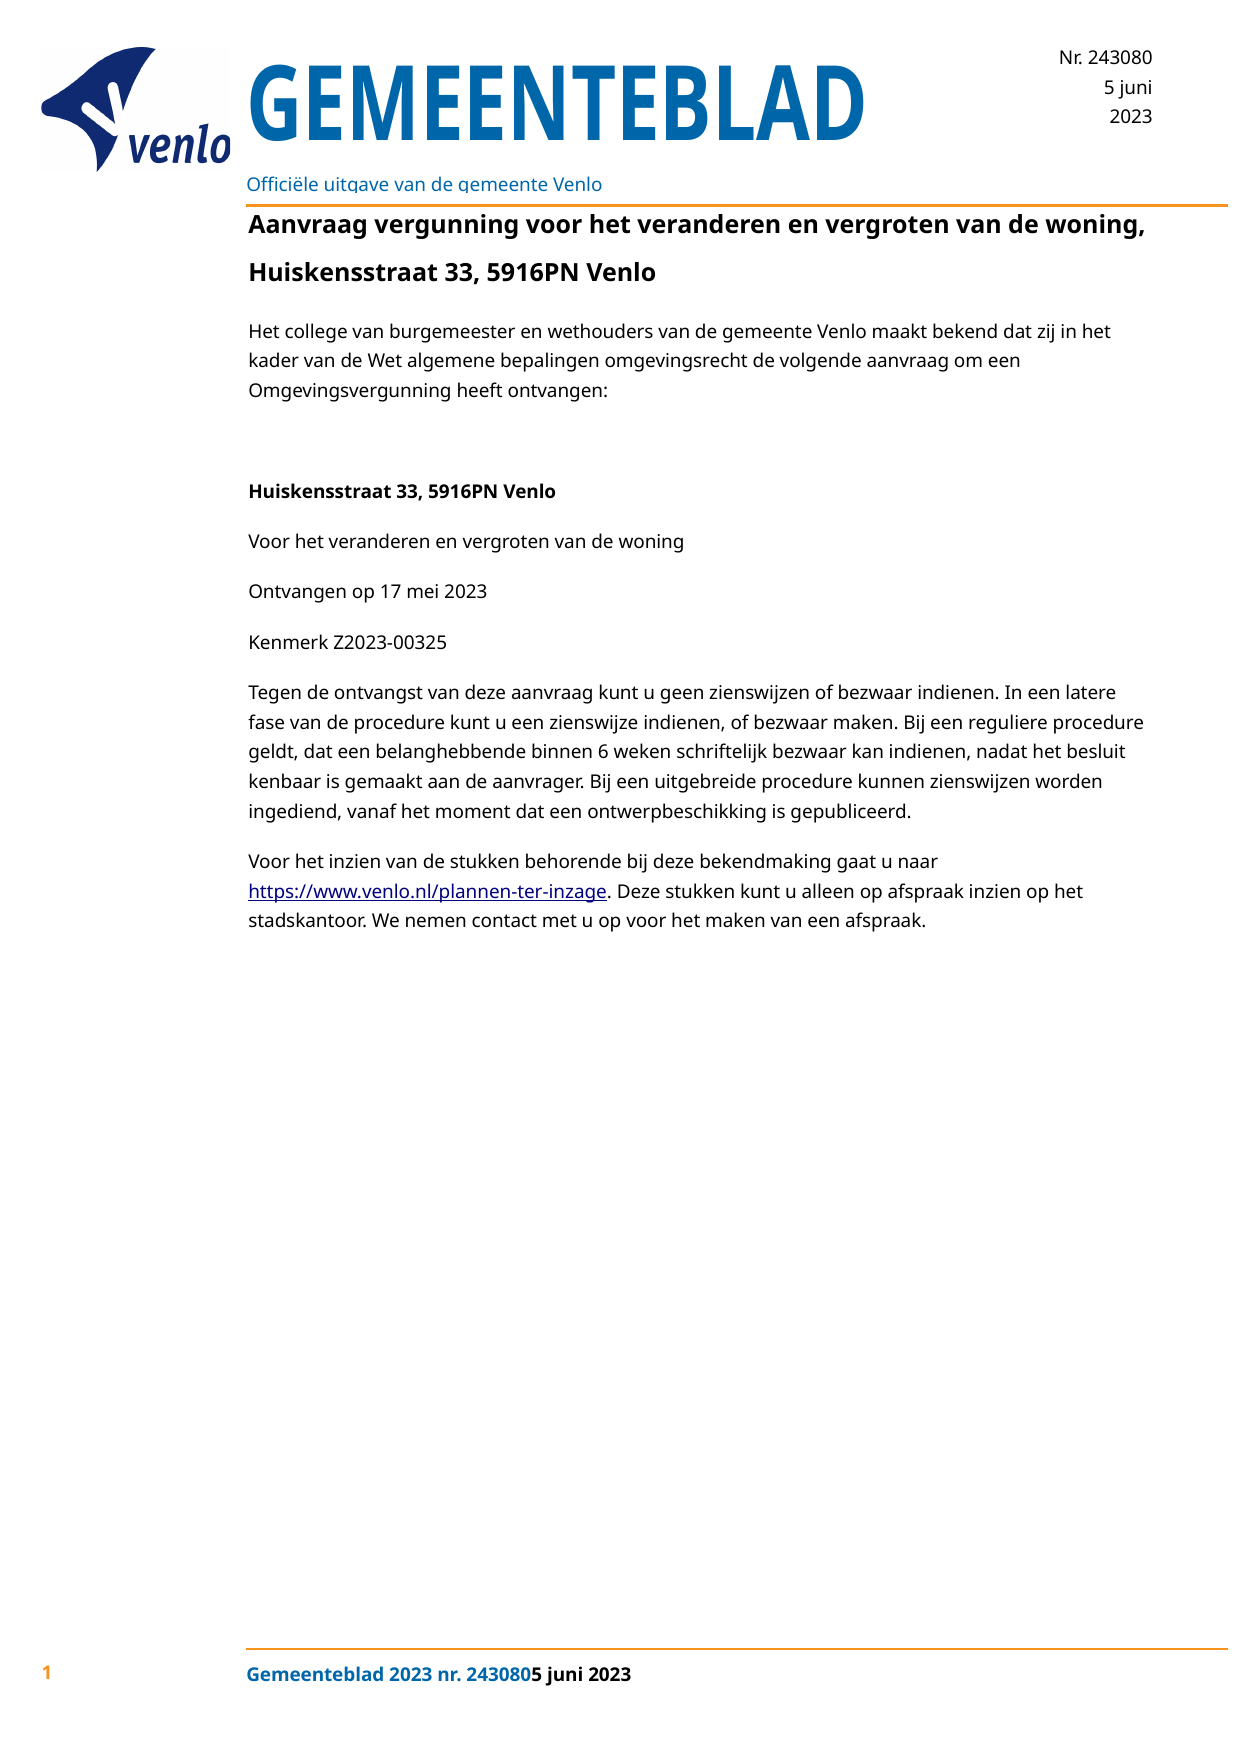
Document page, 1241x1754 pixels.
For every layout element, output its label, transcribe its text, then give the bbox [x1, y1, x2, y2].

text Tegen de ontvangst van deze aanvraag kunt u geen zienswijzen of bezwaar indienen. In een latere fase van de procedure kunt u een zienswijze indienen, of bezwaar maken. Bij een reguliere procedure geldt, dat een belanghebbende binnen 6 weken schriftelijk bezwaar kan indienen, nadat het besluit kenbaar is gemaakt aan de aanvrager. Bij een uitgebreide procedure kunnen zienswijzen worden ingediend, vanaf het moment dat een ontwerpbeschikking is gepubliceerd. [248, 679, 1152, 824]
text Voor het veranderen en vergroten van de woning [248, 528, 1152, 554]
text Kenmerk Z2023-00325 [248, 629, 1152, 655]
text Voor het inzien van de stukken behorende bij deze bekendmaking gaat u naar https://www.venlo.nl/plannen-ter-inzage. Deze stukken kunt u alleen op afspraak inzien op het stadskantoor. We nemen contact met u op voor het maken van een afspraak. [248, 848, 1152, 933]
text Ontvangen op 17 mei 2023 [248, 579, 1152, 604]
text Het college van burgemeester en wethouders van de gemeente Venlo maakt bekend dat zij in het kader van de Wet algemene bepalingen omgevingsrecht de volgende aanvraag om een Omgevingsvergunning heeft ontvangen: [248, 318, 1152, 403]
picture [41, 47, 231, 172]
text Aanvraag vergunning voor het veranderen en vergroten van de woning, Huiskensstraat 33, 5916PN Venlo [248, 207, 1152, 288]
text Huiskensstraat 33, 5916PN Venlo [248, 478, 1152, 504]
